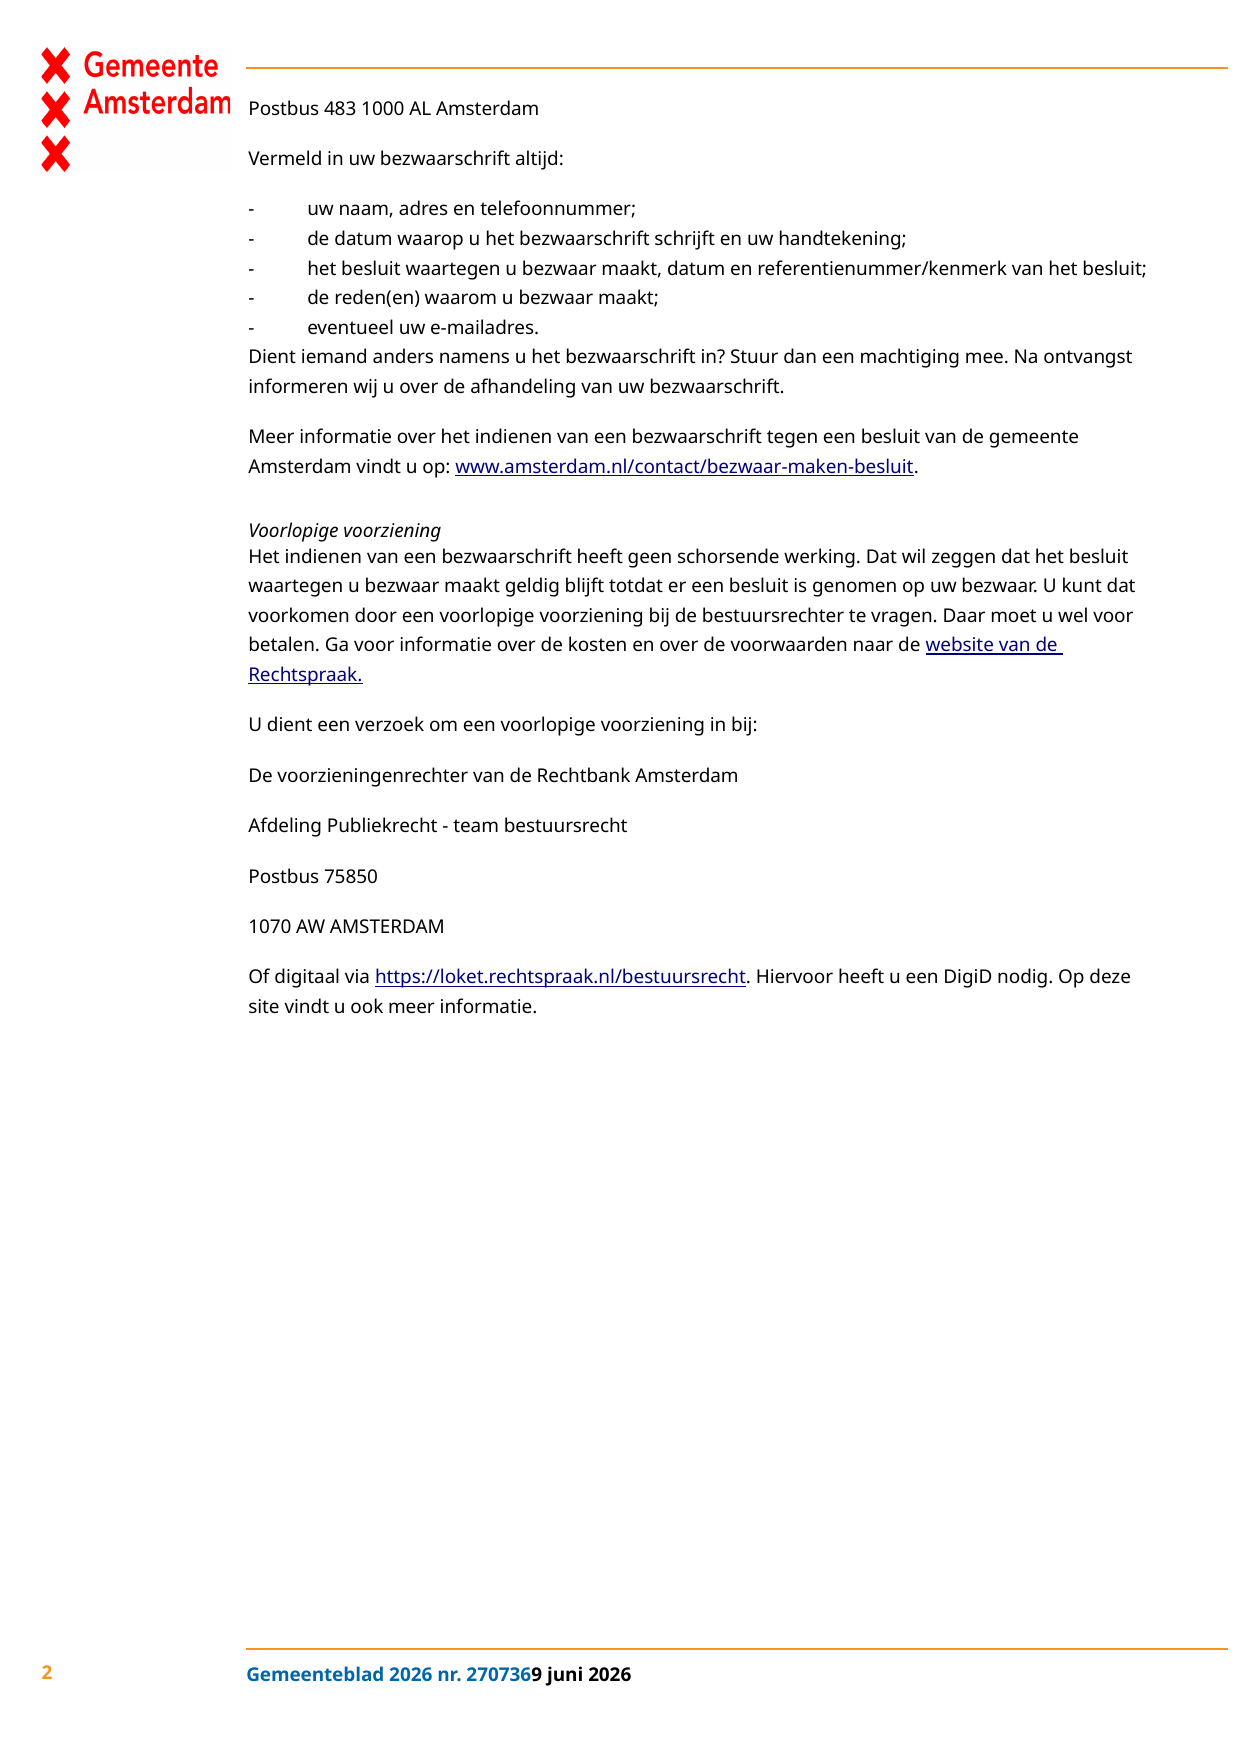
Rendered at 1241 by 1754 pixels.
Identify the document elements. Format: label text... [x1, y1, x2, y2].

text Het indienen van een bezwaarschrift heeft geen schorsende werking. Dat wil zeggen dat het besluit waartegen u bezwaar maakt geldig blijft totdat er een besluit is genomen op uw bezwaar. U kunt dat voorkomen door een voorlopige voorziening bij de bestuursrechter te vragen. Daar moet u wel voor betalen. Ga voor informatie over de kosten en over de voorwaarden naar de website van de Rechtspraak. [248, 543, 1152, 687]
text 1070 AW AMSTERDAM [248, 913, 1152, 939]
text De voorzieningenrechter van de Rechtbank Amsterdam [248, 762, 1152, 788]
list uw naam, adres en telefoonnummer; [248, 196, 1152, 221]
picture [41, 47, 231, 172]
text Meer informatie over het indienen van een bezwaarschrift tegen een besluit van de gemeente Amsterdam vindt u op: www.amsterdam.nl/contact/bezwaar-maken-besluit. [248, 423, 1152, 479]
text Vermeld in uw bezwaarschrift altijd: [248, 145, 1152, 171]
text Voorlopige voorziening [248, 517, 1152, 543]
text Dient iemand anders namens u het bezwaarschrift in? Stuur dan een machtiging mee. Na ontvangst informeren wij u over de afhandeling van uw bezwaarschrift. [248, 343, 1152, 399]
text U dient een verzoek om een voorlopige voorziening in bij: [248, 712, 1152, 737]
list de reden(en) waarom u bezwaar maakt; [248, 284, 1152, 310]
text Postbus 75850 [248, 863, 1152, 888]
text Postbus 483 1000 AL Amsterdam [248, 95, 1152, 121]
list de datum waarop u het bezwaarschrift schrijft en uw handtekening; [248, 225, 1152, 251]
list het besluit waartegen u bezwaar maakt, datum en referentienummer/kenmerk van het besluit; [248, 255, 1152, 281]
text Afdeling Publiekrecht - team bestuursrecht [248, 812, 1152, 838]
text Of digitaal via https://loket.rechtspraak.nl/bestuursrecht. Hiervoor heeft u een DigiD nodig. Op deze site vindt u ook meer informatie. [248, 964, 1152, 1019]
list eventueel uw e-mailadres. [248, 314, 1152, 340]
